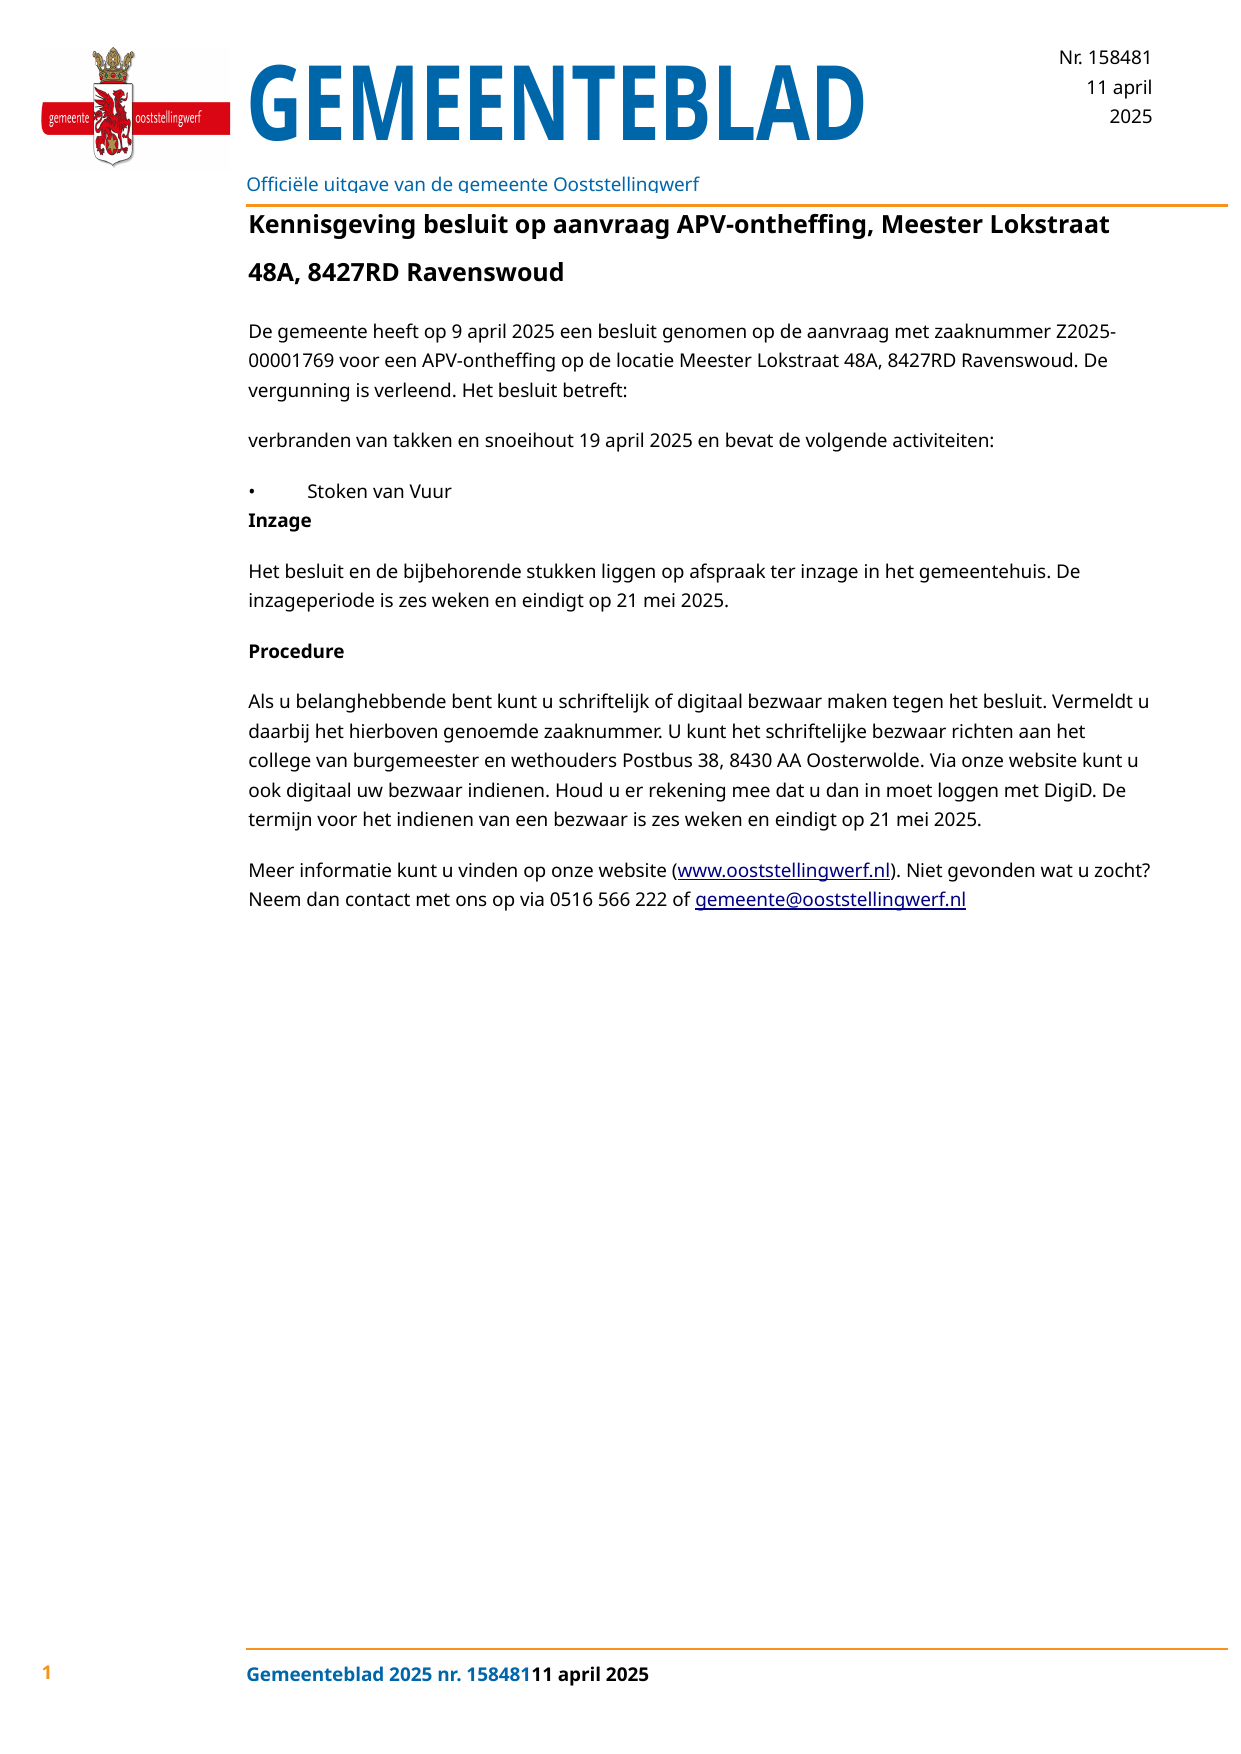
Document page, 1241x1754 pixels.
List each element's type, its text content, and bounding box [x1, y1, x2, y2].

text Inzage [248, 507, 1152, 533]
text Meer informatie kunt u vinden op onze website (www.ooststellingwerf.nl). Niet gevonden wat u zocht? Neem dan contact met ons op via 0516 566 222 of gemeente@ooststellingwerf.nl [248, 857, 1152, 912]
text Procedure [248, 638, 1152, 664]
text Als u belanghebbende bent kunt u schriftelijk of digitaal bezwaar maken tegen het besluit. Vermeldt u daarbij het hierboven genoemde zaaknummer. U kunt het schriftelijke bezwaar richten aan het college van burgemeester en wethouders Postbus 38, 8430 AA Oosterwolde. Via onze website kunt u ook digitaal uw bezwaar indienen. Houd u er rekening mee dat u dan in moet loggen met DigiD. De termijn voor het indienen van een bezwaar is zes weken en eindigt op 21 mei 2025. [248, 688, 1152, 832]
text Het besluit en de bijbehorende stukken liggen op afspraak ter inzage in het gemeentehuis. De inzageperiode is zes weken en eindigt op 21 mei 2025. [248, 558, 1152, 613]
text De gemeente heeft op 9 april 2025 een besluit genomen op de aanvraag met zaaknummer Z2025-00001769 voor een APV-ontheffing op de locatie Meester Lokstraat 48A, 8427RD Ravenswoud. De vergunning is verleend. Het besluit betreft: [248, 318, 1152, 403]
text Kennisgeving besluit op aanvraag APV-ontheffing, Meester Lokstraat 48A, 8427RD Ravenswoud [248, 207, 1152, 288]
text verbranden van takken en snoeihout 19 april 2025 en bevat de volgende activiteiten: [248, 427, 1152, 453]
picture [41, 47, 231, 172]
list Stoken van Vuur [248, 478, 1152, 504]
